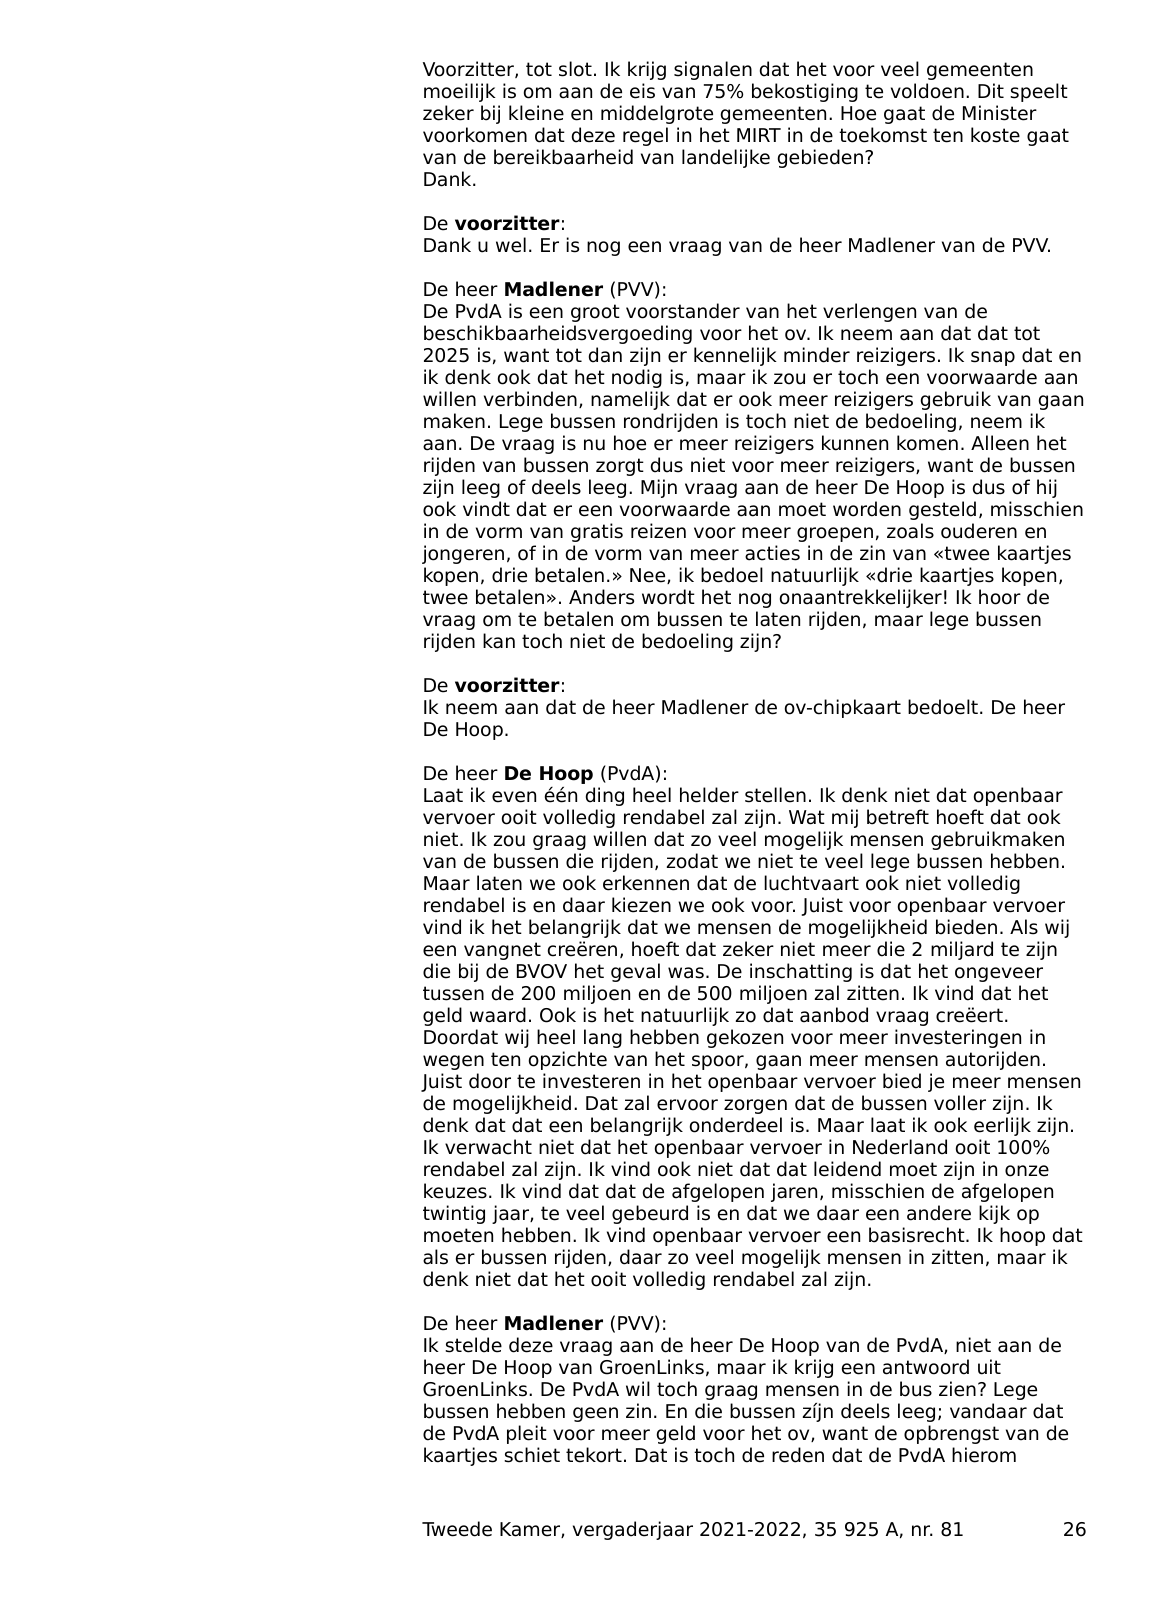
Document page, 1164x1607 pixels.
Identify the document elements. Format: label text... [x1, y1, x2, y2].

text De heer Madlener (PVV): [422, 279, 1087, 301]
text De voorzitter: [422, 675, 1087, 697]
text Laat ik even één ding heel helder stellen. Ik denk niet dat openbaar vervoer ooit volledig rendabel zal zijn. Wat mij betreft hoeft dat ook niet. Ik zou graag willen dat zo veel mogelijk mensen gebruikmaken van de bussen die rijden, zodat we niet te veel lege bussen hebben. Maar laten we ook erkennen dat de luchtvaart ook niet volledig rendabel is en daar kiezen we ook voor. Juist voor openbaar vervoer vind ik het belangrijk dat we mensen de mogelijkheid bieden. Als wij een vangnet creëren, hoeft dat zeker niet meer die 2 miljard te zijn die bij de BVOV het geval was. De inschatting is dat het ongeveer tussen de 200 miljoen en de 500 miljoen zal zitten. Ik vind dat het geld waard. Ook is het natuurlijk zo dat aanbod vraag creëert. Doordat wij heel lang hebben gekozen voor meer investeringen in wegen ten opzichte van het spoor, gaan meer mensen autorijden. Juist door te investeren in het openbaar vervoer bied je meer mensen de mogelijkheid. Dat zal ervoor zorgen dat de bussen voller zijn. Ik denk dat dat een belangrijk onderdeel is. Maar laat ik ook eerlijk zijn. Ik verwacht niet dat het openbaar vervoer in Nederland ooit 100% rendabel zal zijn. Ik vind ook niet dat dat leidend moet zijn in onze keuzes. Ik vind dat dat de afgelopen jaren, misschien de afgelopen twintig jaar, te veel gebeurd is en dat we daar een andere kijk op moeten hebben. Ik vind openbaar vervoer een basisrecht. Ik hoop dat als er bussen rijden, daar zo veel mogelijk mensen in zitten, maar ik denk niet dat het ooit volledig rendabel zal zijn. [422, 785, 1087, 1291]
text Dank u wel. Er is nog een vraag van de heer Madlener van de PVV. [422, 235, 1087, 257]
text De PvdA is een groot voorstander van het verlengen van de beschikbaarheidsvergoeding voor het ov. Ik neem aan dat dat tot 2025 is, want tot dan zijn er kennelijk minder reizigers. Ik snap dat en ik denk ook dat het nodig is, maar ik zou er toch een voorwaarde aan willen verbinden, namelijk dat er ook meer reizigers gebruik van gaan maken. Lege bussen rondrijden is toch niet de bedoeling, neem ik aan. De vraag is nu hoe er meer reizigers kunnen komen. Alleen het rijden van bussen zorgt dus niet voor meer reizigers, want de bussen zijn leeg of deels leeg. Mijn vraag aan de heer De Hoop is dus of hij ook vindt dat er een voorwaarde aan moet worden gesteld, misschien in de vorm van gratis reizen voor meer groepen, zoals ouderen en jongeren, of in de vorm van meer acties in de zin van «twee kaartjes kopen, drie betalen.» Nee, ik bedoel natuurlijk «drie kaartjes kopen, twee betalen». Anders wordt het nog onaantrekkelijker! Ik hoor de vraag om te betalen om bussen te laten rijden, maar lege bussen rijden kan toch niet de bedoeling zijn? [422, 301, 1087, 653]
text De heer De Hoop (PvdA): [422, 763, 1087, 785]
text Ik stelde deze vraag aan de heer De Hoop van de PvdA, niet aan de heer De Hoop van GroenLinks, maar ik krijg een antwoord uit GroenLinks. De PvdA wil toch graag mensen in de bus zien? Lege bussen hebben geen zin. En die bussen zíjn deels leeg; vandaar dat de PvdA pleit voor meer geld voor het ov, want de opbrengst van de kaartjes schiet tekort. Dat is toch de reden dat de PvdA hierom [422, 1335, 1087, 1467]
text Voorzitter, tot slot. Ik krijg signalen dat het voor veel gemeenten moeilijk is om aan de eis van 75% bekostiging te voldoen. Dit speelt zeker bij kleine en middelgrote gemeenten. Hoe gaat de Minister voorkomen dat deze regel in het MIRT in de toekomst ten koste gaat van de bereikbaarheid van landelijke gebieden? [422, 59, 1087, 169]
text Ik neem aan dat de heer Madlener de ov-chipkaart bedoelt. De heer De Hoop. [422, 697, 1087, 741]
text De voorzitter: [422, 213, 1087, 235]
text De heer Madlener (PVV): [422, 1313, 1087, 1335]
text Dank. [422, 169, 1087, 191]
